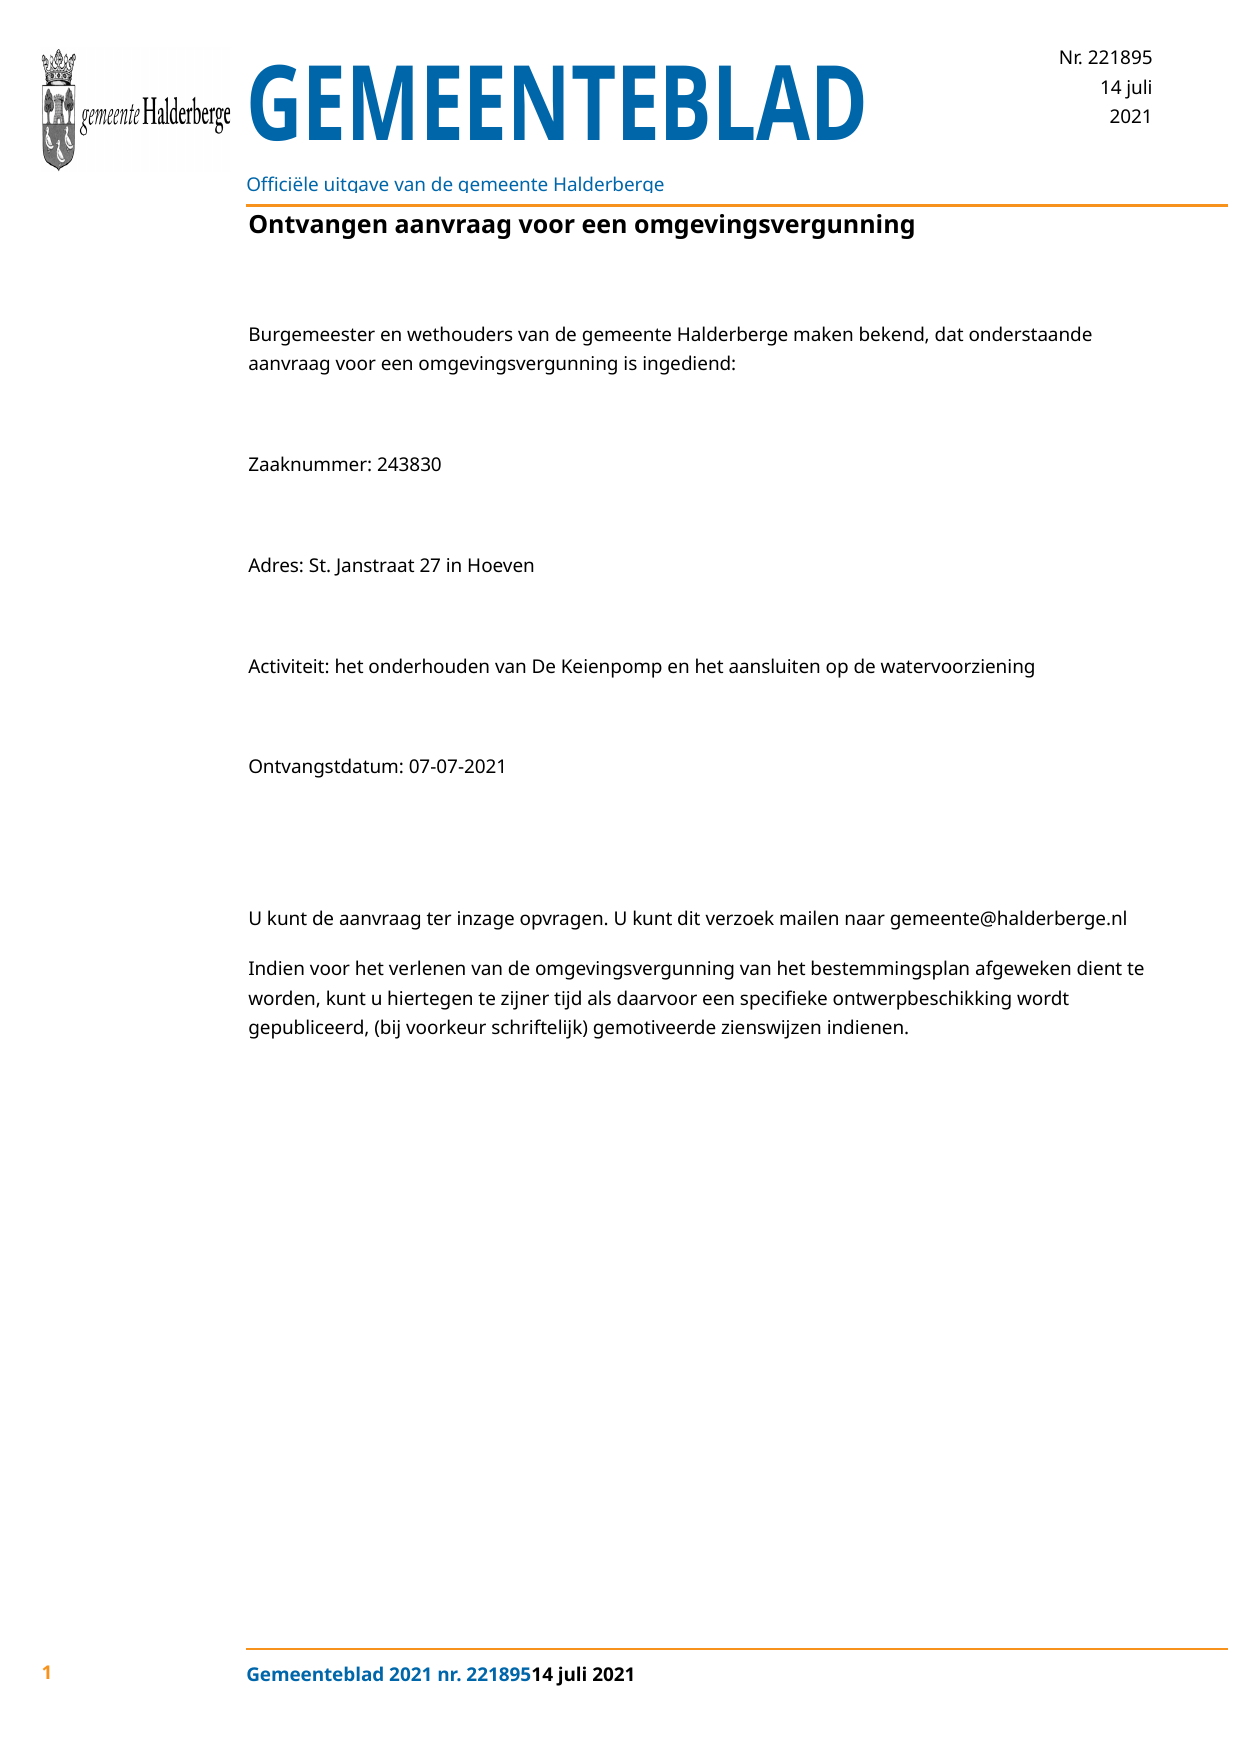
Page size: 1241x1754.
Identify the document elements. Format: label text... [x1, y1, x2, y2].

text Indien voor het verlenen van de omgevingsvergunning van het bestemmingsplan afgeweken dient te worden, kunt u hiertegen te zijner tijd als daarvoor een specifieke ontwerpbeschikking wordt gepubliceerd, (bij voorkeur schriftelijk) gemotiveerde zienswijzen indienen. [248, 955, 1152, 1040]
text Ontvangen aanvraag voor een omgevingsvergunning [248, 207, 1152, 241]
text Activiteit: het onderhouden van De Keienpomp en het aansluiten op de watervoorziening [248, 653, 1152, 678]
text U kunt de aanvraag ter inzage opvragen. U kunt dit verzoek mailen naar gemeente@halderberge.nl [248, 905, 1152, 931]
text Burgemeester en wethouders van de gemeente Halderberge maken bekend, dat onderstaande aanvraag voor een omgevingsvergunning is ingediend: [248, 321, 1152, 376]
text Adres: St. Janstraat 27 in Hoeven [248, 552, 1152, 578]
text Ontvangstdatum: 07-07-2021 [248, 754, 1152, 779]
picture [41, 47, 231, 172]
text Zaaknummer: 243830 [248, 451, 1152, 477]
